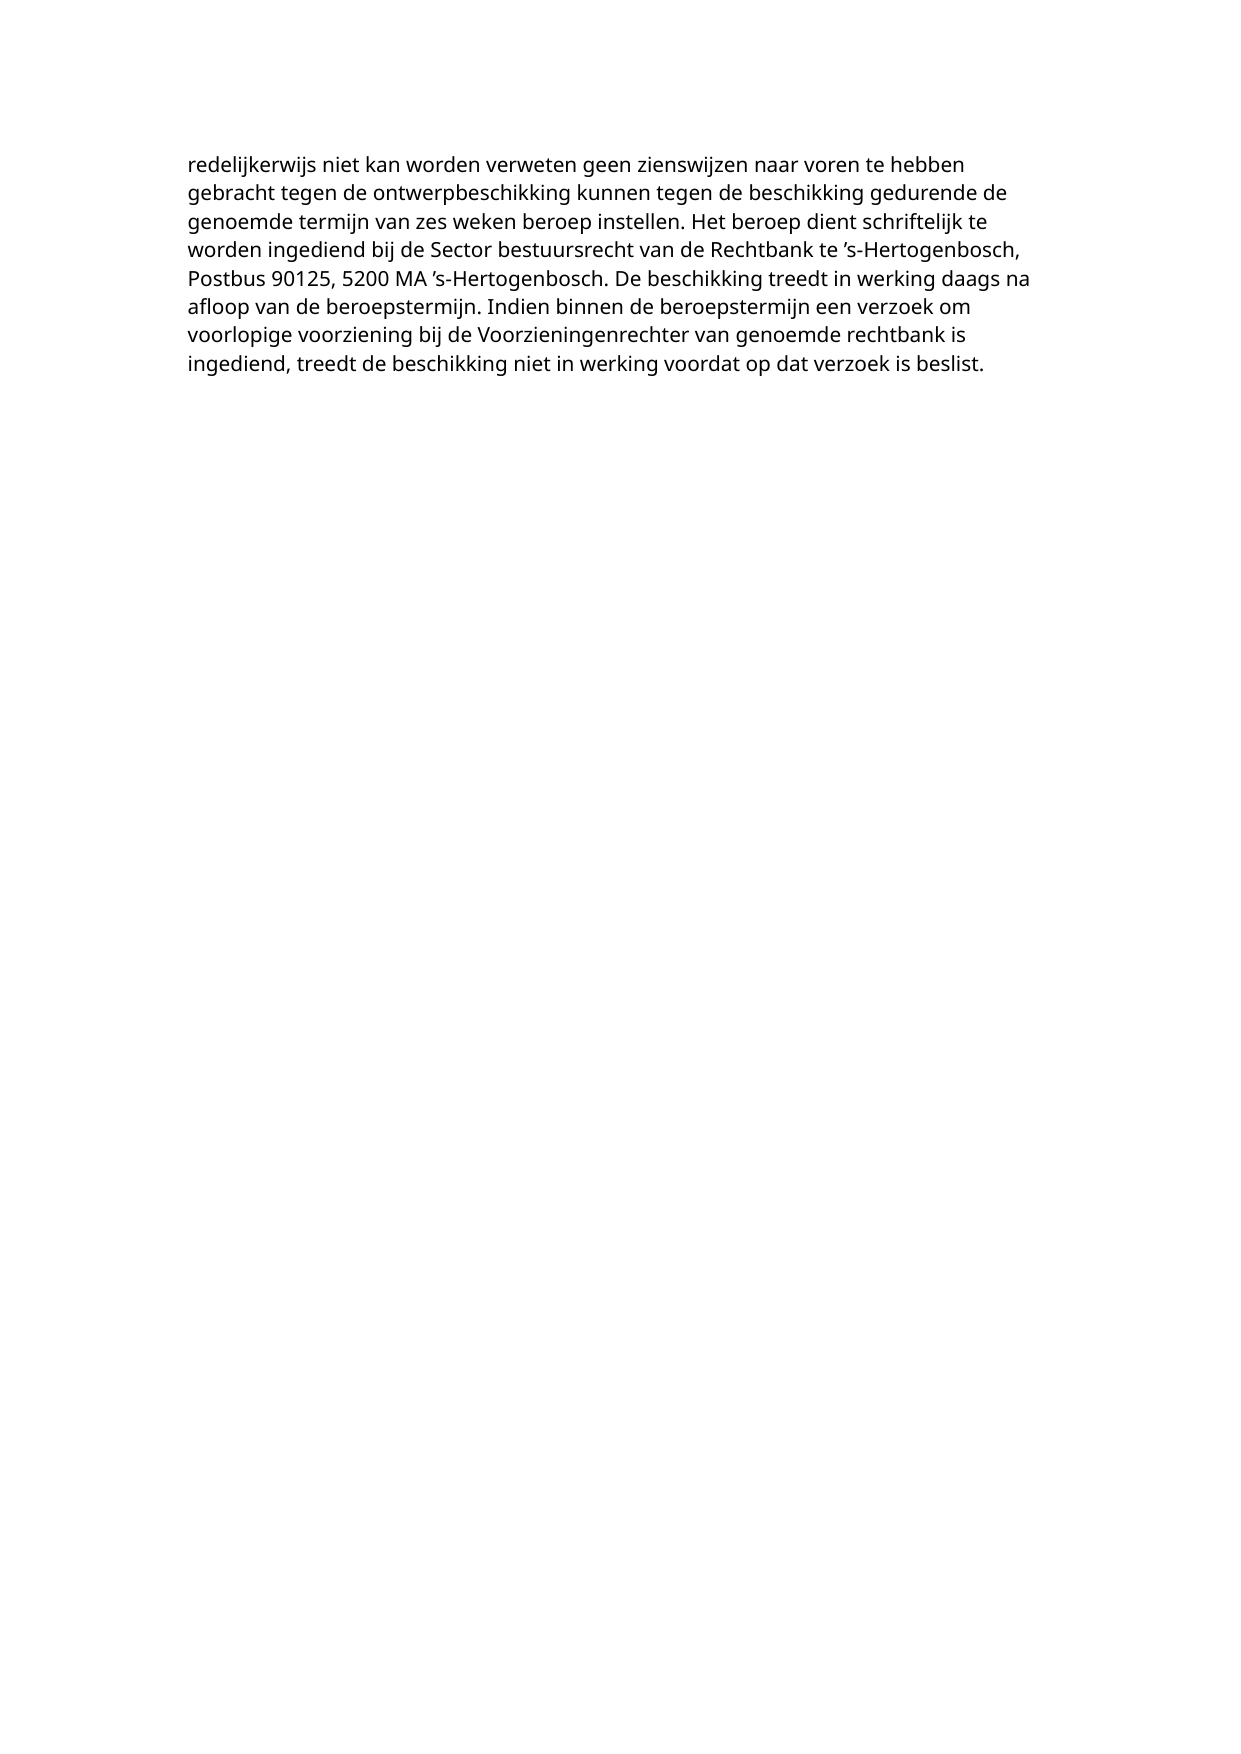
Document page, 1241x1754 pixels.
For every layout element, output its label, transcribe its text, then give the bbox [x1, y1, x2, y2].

text redelijkerwijs niet kan worden verweten geen zienswijzen naar voren te hebben gebracht tegen de ontwerpbeschikking kunnen tegen de beschikking gedurende de genoemde termijn van zes weken beroep instellen. Het beroep dient schriftelijk te worden ingediend bij de Sector bestuursrecht van de Rechtbank te ’s-Hertogenbosch, Postbus 90125, 5200 MA ’s-Hertogenbosch. De beschikking treedt in werking daags na afloop van de beroepstermijn. Indien binnen de beroepstermijn een verzoek om voorlopige voorziening bij de Voorzieningenrechter van genoemde rechtbank is ingediend, treedt de beschikking niet in werking voordat op dat verzoek is beslist. [187, 150, 1053, 377]
